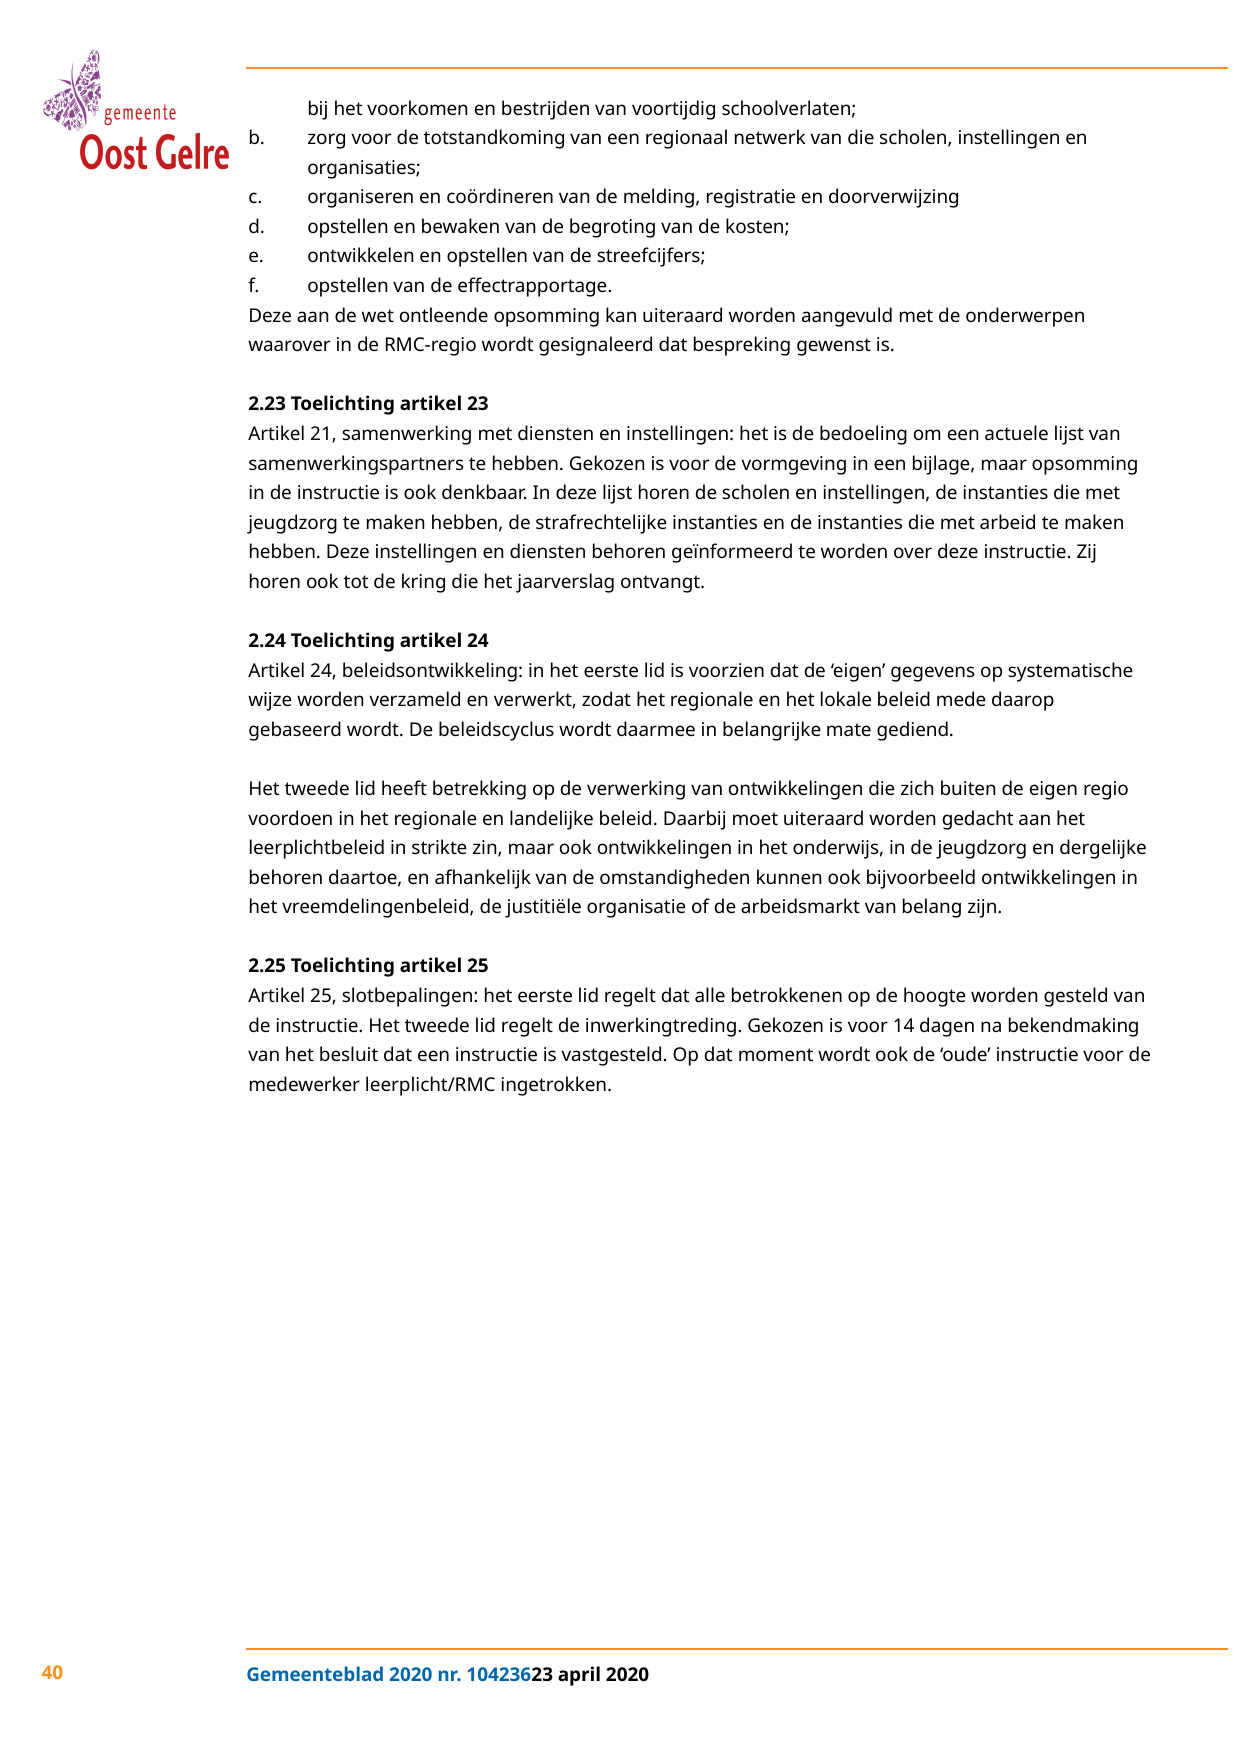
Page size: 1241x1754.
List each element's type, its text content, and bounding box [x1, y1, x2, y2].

list organiseren en coördineren van de melding, registratie en doorverwijzing [248, 183, 1152, 209]
list opstellen van de effectrapportage. [248, 272, 1152, 298]
list bij het voorkomen en bestrijden van voortijdig schoolverlaten; [248, 95, 1152, 121]
text 2.24 Toelichting artikel 24 [248, 627, 1152, 653]
list zorg voor de totstandkoming van een regionaal netwerk van die scholen, instellingen en organisaties; [248, 124, 1152, 180]
text Deze aan de wet ontleende opsomming kan uiteraard worden aangevuld met de onderwerpen waarover in de RMC-regio wordt gesignaleerd dat bespreking gewenst is. [248, 302, 1152, 357]
text 2.23 Toelichting artikel 23 [248, 391, 1152, 416]
list ontwikkelen en opstellen van de streefcijfers; [248, 243, 1152, 268]
text 2.25 Toelichting artikel 25 [248, 953, 1152, 978]
text Het tweede lid heeft betrekking op de verwerking van ontwikkelingen die zich buiten de eigen regio voordoen in het regionale en landelijke beleid. Daarbij moet uiteraard worden gedacht aan het leerplichtbeleid in strikte zin, maar ook ontwikkelingen in het onderwijs, in de jeugdzorg en dergelijke behoren daartoe, en afhankelijk van de omstandigheden kunnen ook bijvoorbeeld ontwikkelingen in het vreemdelingenbeleid, de justitiële organisatie of de arbeidsmarkt van belang zijn. [248, 775, 1152, 919]
text Artikel 24, beleidsontwikkeling: in het eerste lid is voorzien dat de ‘eigen’ gegevens op systematische wijze worden verzameld en verwerkt, zodat het regionale en het lokale beleid mede daarop gebaseerd wordt. De beleidscyclus wordt daarmee in belangrijke mate gediend. [248, 657, 1152, 742]
picture [41, 47, 231, 172]
text Artikel 21, samenwerking met diensten en instellingen: het is de bedoeling om een actuele lijst van samenwerkingspartners te hebben. Gekozen is voor de vormgeving in een bijlage, maar opsomming in de instructie is ook denkbaar. In deze lijst horen de scholen en instellingen, de instanties die met jeugdzorg te maken hebben, de strafrechtelijke instanties en de instanties die met arbeid te maken hebben. Deze instellingen en diensten behoren geïnformeerd te worden over deze instructie. Zij horen ook tot de kring die het jaarverslag ontvangt. [248, 420, 1152, 594]
text Artikel 25, slotbepalingen: het eerste lid regelt dat alle betrokkenen op de hoogte worden gesteld van de instructie. Het tweede lid regelt de inwerkingtreding. Gekozen is voor 14 dagen na bekendmaking van het besluit dat een instructie is vastgesteld. Op dat moment wordt ook de ‘oude’ instructie voor de medewerker leerplicht/RMC ingetrokken. [248, 982, 1152, 1097]
list opstellen en bewaken van de begroting van de kosten; [248, 213, 1152, 239]
